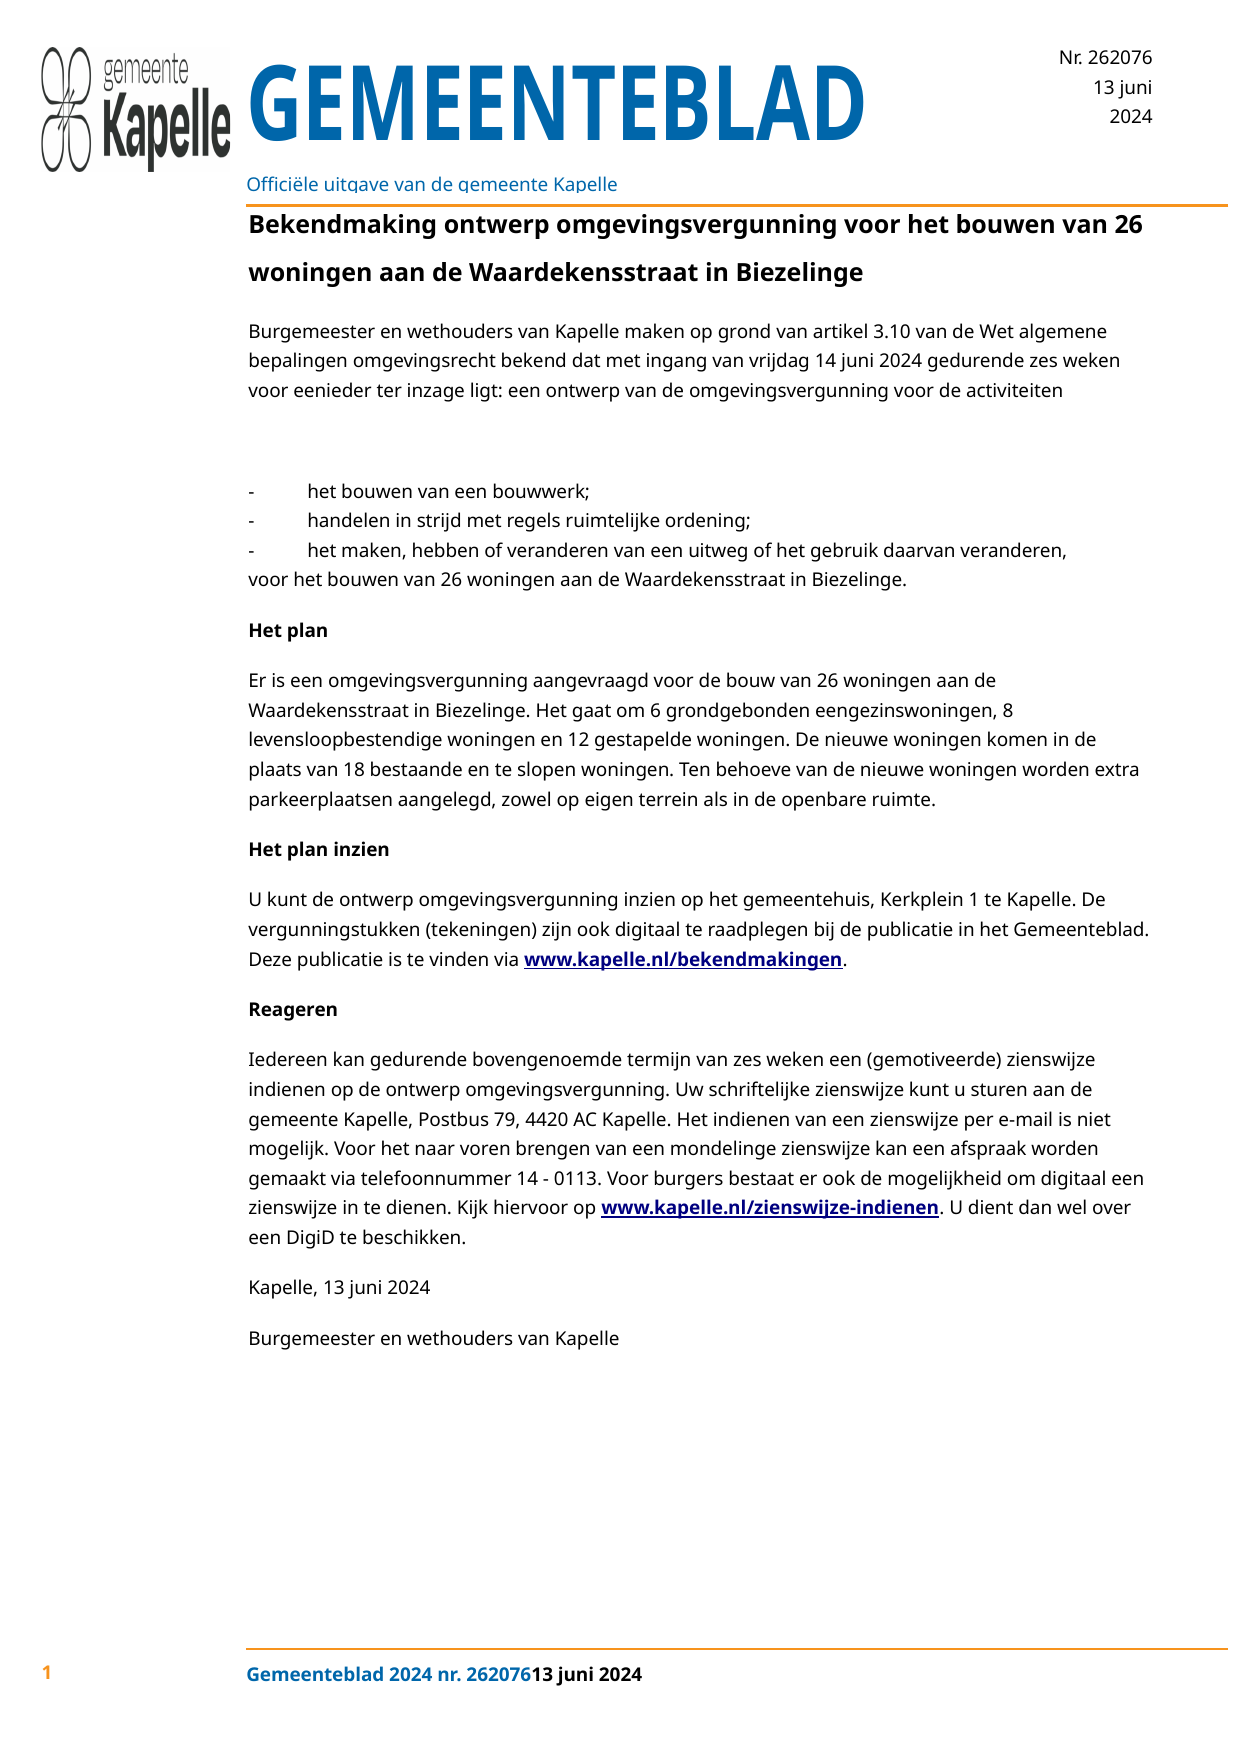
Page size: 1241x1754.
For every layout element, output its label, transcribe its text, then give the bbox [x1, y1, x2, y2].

text voor het bouwen van 26 woningen aan de Waardekensstraat in Biezelinge. [248, 567, 1152, 592]
text Het plan [248, 617, 1152, 643]
list het maken, hebben of veranderen van een uitweg of het gebruik daarvan veranderen, [248, 537, 1152, 563]
list handelen in strijd met regels ruimtelijke ordening; [248, 507, 1152, 533]
text Burgemeester en wethouders van Kapelle [248, 1325, 1152, 1351]
text Burgemeester en wethouders van Kapelle maken op grond van artikel 3.10 van de Wet algemene bepalingen omgevingsrecht bekend dat met ingang van vrijdag 14 juni 2024 gedurende zes weken voor eenieder ter inzage ligt: een ontwerp van de omgevingsvergunning voor de activiteiten [248, 318, 1152, 403]
text Reageren [248, 996, 1152, 1022]
text Iedereen kan gedurende bovengenoemde termijn van zes weken een (gemotiveerde) zienswijze indienen op de ontwerp omgevingsvergunning. Uw schriftelijke zienswijze kunt u sturen aan de gemeente Kapelle, Postbus 79, 4420 AC Kapelle. Het indienen van een zienswijze per e-mail is niet mogelijk. Voor het naar voren brengen van een mondelinge zienswijze kan een afspraak worden gemaakt via telefoonnummer 14 - 0113. Voor burgers bestaat er ook de mogelijkheid om digitaal een zienswijze in te dienen. Kijk hiervoor op www.kapelle.nl/zienswijze-indienen. U dient dan wel over een DigiD te beschikken. [248, 1047, 1152, 1250]
picture [41, 47, 231, 172]
text Het plan inzien [248, 836, 1152, 862]
text U kunt de ontwerp omgevingsvergunning inzien op het gemeentehuis, Kerkplein 1 te Kapelle. De vergunningstukken (tekeningen) zijn ook digitaal te raadplegen bij de publicatie in het Gemeenteblad. Deze publicatie is te vinden via www.kapelle.nl/bekendmakingen. [248, 887, 1152, 972]
text Er is een omgevingsvergunning aangevraagd voor de bouw van 26 woningen aan de Waardekensstraat in Biezelinge. Het gaat om 6 grondgebonden eengezinswoningen, 8 levensloopbestendige woningen en 12 gestapelde woningen. De nieuwe woningen komen in de plaats van 18 bestaande en te slopen woningen. Ten behoeve van de nieuwe woningen worden extra parkeerplaatsen aangelegd, zowel op eigen terrein als in de openbare ruimte. [248, 667, 1152, 812]
text Kapelle, 13 juni 2024 [248, 1274, 1152, 1300]
list het bouwen van een bouwwerk; [248, 478, 1152, 504]
text Bekendmaking ontwerp omgevingsvergunning voor het bouwen van 26 woningen aan de Waardekensstraat in Biezelinge [248, 207, 1152, 288]
